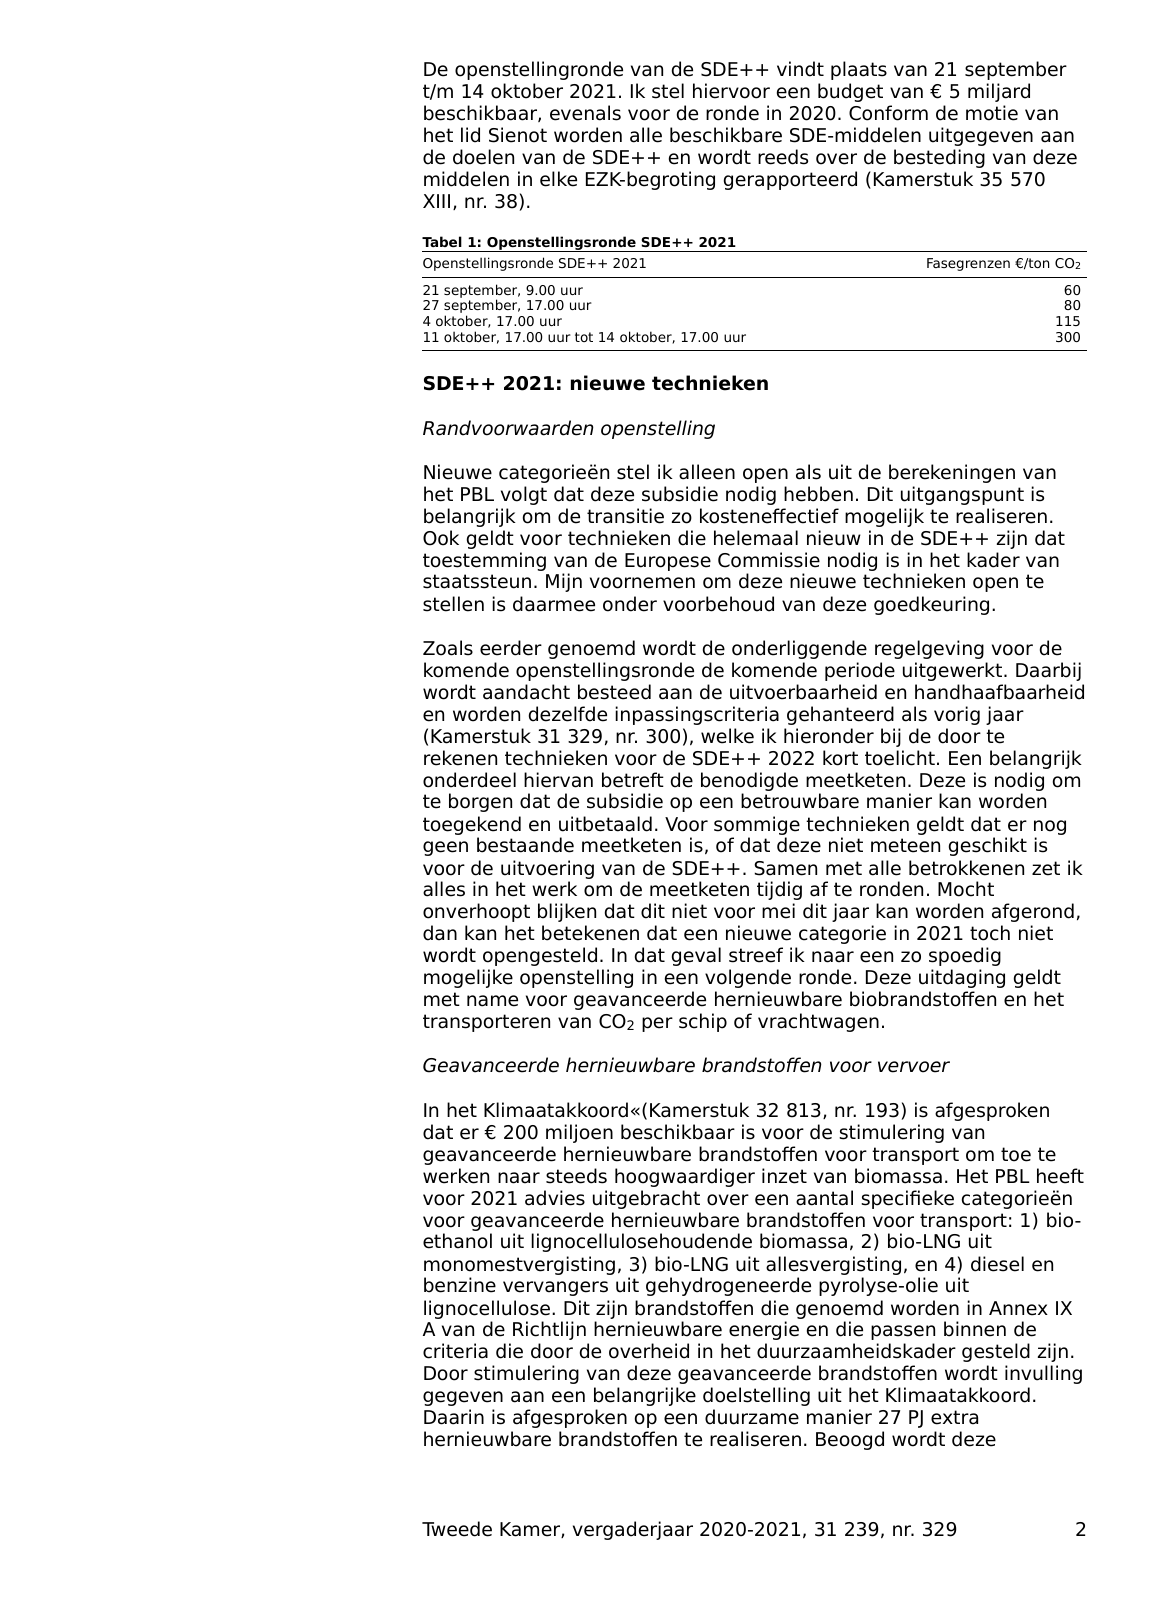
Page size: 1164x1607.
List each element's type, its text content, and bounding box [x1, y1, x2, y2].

text De openstellingronde van de SDE++ vindt plaats van 21 september t/m 14 oktober 2021. Ik stel hiervoor een budget van € 5 miljard beschikbaar, evenals voor de ronde in 2020. Conform de motie van het lid Sienot worden alle beschikbare SDE-middelen uitgegeven aan de doelen van de SDE++ en wordt reeds over de besteding van deze middelen in elke EZK-begroting gerapporteerd (Kamerstuk 35 570 XIII, nr. 38). [422, 59, 1087, 213]
table_cell 80 [865, 298, 1087, 314]
text Zoals eerder genoemd wordt de onderliggende regelgeving voor de komende openstellingsronde de komende periode uitgewerkt. Daarbij wordt aandacht besteed aan de uitvoerbaarheid en handhaafbaarheid en worden dezelfde inpassingscriteria gehanteerd als vorig jaar (Kamerstuk 31 329, nr. 300), welke ik hieronder bij de door te rekenen technieken voor de SDE++ 2022 kort toelicht. Een belangrijk onderdeel hiervan betreft de benodigde meetketen. Deze is nodig om te borgen dat de subsidie op een betrouwbare manier kan worden toegekend en uitbetaald. Voor sommige technieken geldt dat er nog geen bestaande meetketen is, of dat deze niet meteen geschikt is voor de uitvoering van de SDE++. Samen met alle betrokkenen zet ik alles in het werk om de meetketen tijdig af te ronden. Mocht onverhoopt blijken dat dit niet voor mei dit jaar kan worden afgerond, dan kan het betekenen dat een nieuwe categorie in 2021 toch niet wordt opengesteld. In dat geval streef ik naar een zo spoedig mogelijke openstelling in een volgende ronde. Deze uitdaging geldt met name voor geavanceerde hernieuwbare biobrandstoffen en het transporteren van CO2 per schip of vrachtwagen. [422, 638, 1087, 1033]
table_cell 115 [865, 314, 1087, 329]
subtitle Geavanceerde hernieuwbare brandstoffen voor vervoer [422, 1055, 1087, 1077]
subtitle SDE++ 2021: nieuwe technieken [422, 373, 1087, 395]
table_header Tabel 1: Openstellingsronde SDE++ 2021 [422, 235, 1087, 251]
table_cell 4 oktober, 17.00 uur [422, 314, 865, 329]
table_cell 11 oktober, 17.00 uur tot 14 oktober, 17.00 uur [422, 330, 865, 350]
table_cell 60 [865, 278, 1087, 298]
text Nieuwe categorieën stel ik alleen open als uit de berekeningen van het PBL volgt dat deze subsidie nodig hebben. Dit uitgangspunt is belangrijk om de transitie zo kosteneffectief mogelijk te realiseren. Ook geldt voor technieken die helemaal nieuw in de SDE++ zijn dat toestemming van de Europese Commissie nodig is in het kader van staatssteun. Mijn voornemen om deze nieuwe technieken open te stellen is daarmee onder voorbehoud van deze goedkeuring. [422, 462, 1087, 615]
table_cell Fasegrenzen €/ton CO2 [865, 252, 1087, 277]
table_cell Openstellingsronde SDE++ 2021 [422, 252, 865, 277]
table_cell 27 september, 17.00 uur [422, 298, 865, 314]
subtitle Randvoorwaarden openstelling [422, 417, 1087, 439]
text In het Klimaatakkoord«(Kamerstuk 32 813, nr. 193) is afgesproken dat er € 200 miljoen beschikbaar is voor de stimulering van geavanceerde hernieuwbare brandstoffen voor transport om toe te werken naar steeds hoogwaardiger inzet van biomassa. Het PBL heeft voor 2021 advies uitgebracht over een aantal specifieke categorieën voor geavanceerde hernieuwbare brandstoffen voor transport: 1) bio-ethanol uit lignocellulosehoudende biomassa, 2) bio-LNG uit monomestvergisting, 3) bio-LNG uit allesvergisting, en 4) diesel en benzine vervangers uit gehydrogeneerde pyrolyse-olie uit lignocellulose. Dit zijn brandstoffen die genoemd worden in Annex IX A van de Richtlijn hernieuwbare energie en die passen binnen de criteria die door de overheid in het duurzaamheidskader gesteld zijn. Door stimulering van deze geavanceerde brandstoffen wordt invulling gegeven aan een belangrijke doelstelling uit het Klimaatakkoord. Daarin is afgesproken op een duurzame manier 27 PJ extra hernieuwbare brandstoffen te realiseren. Beoogd wordt deze [422, 1099, 1087, 1451]
table_cell 300 [865, 330, 1087, 350]
table_cell 21 september, 9.00 uur [422, 278, 865, 298]
